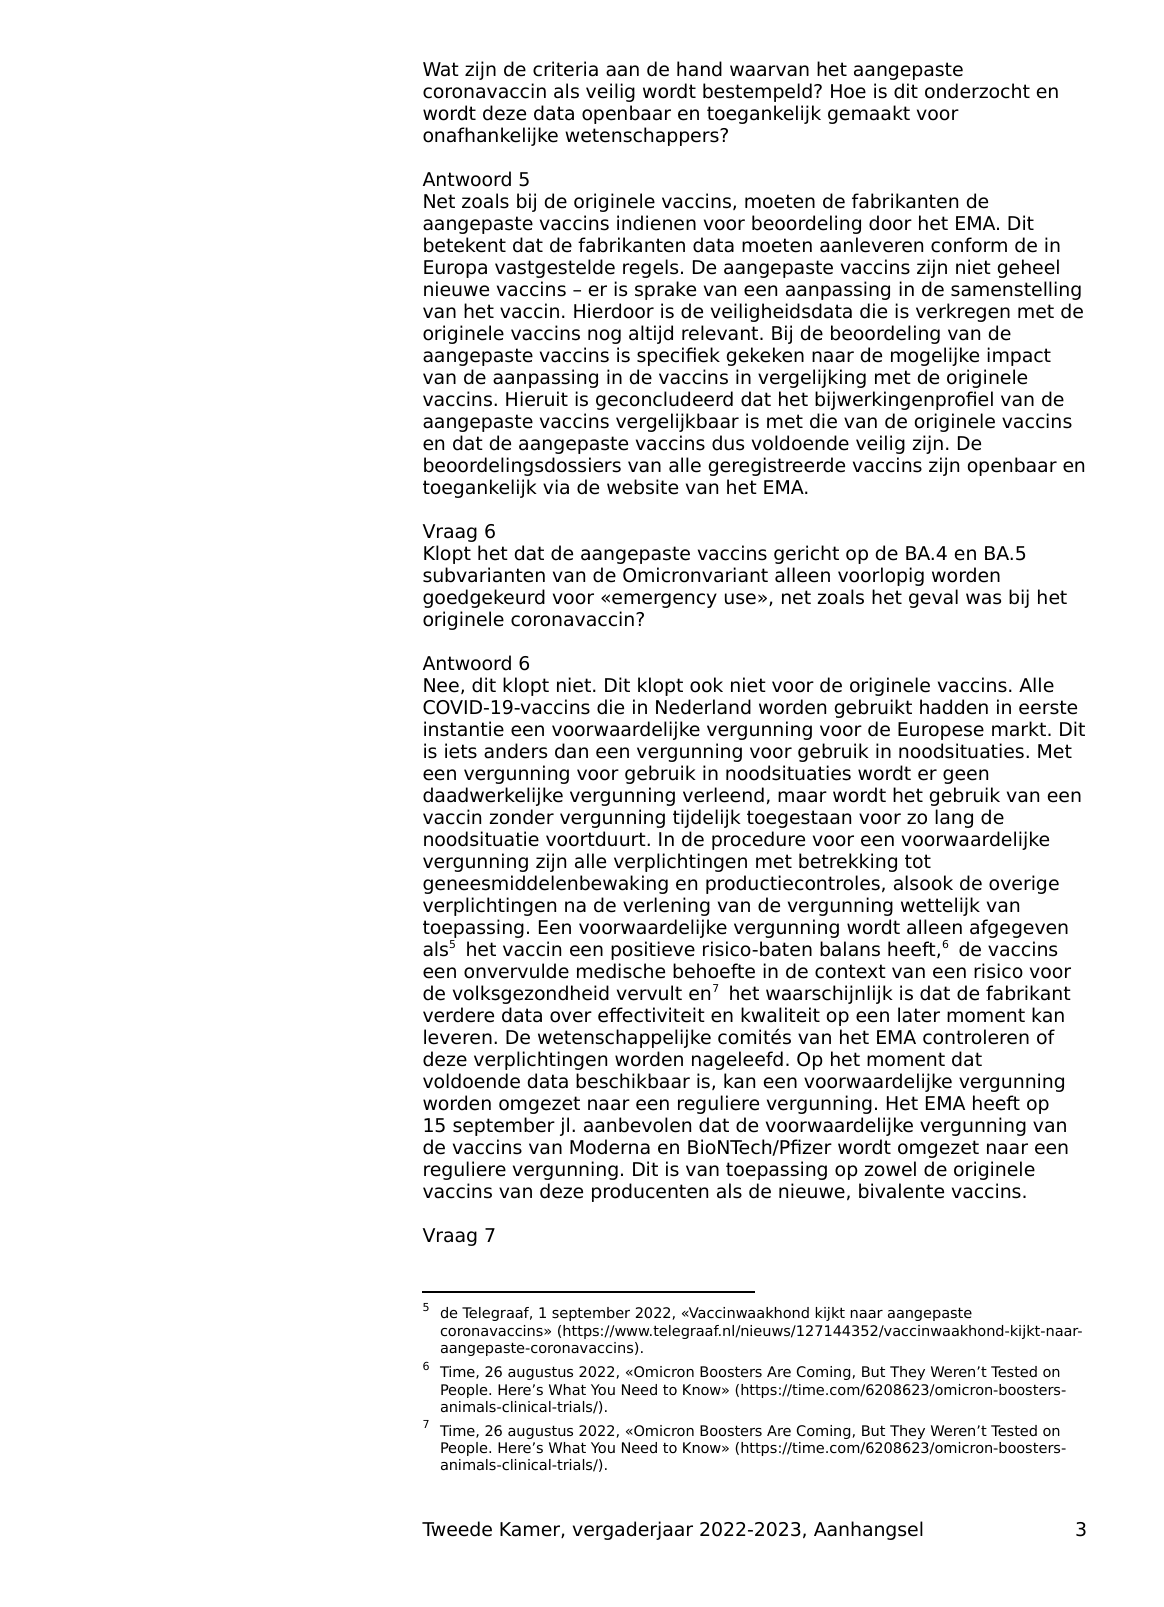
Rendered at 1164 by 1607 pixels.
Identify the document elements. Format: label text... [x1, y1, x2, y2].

text Klopt het dat de aangepaste vaccins gericht op de BA.4 en BA.5 subvarianten van de Omicronvariant alleen voorlopig worden goedgekeurd voor «emergency use», net zoals het geval was bij het originele coronavaccin? [422, 543, 1087, 631]
text Vraag 7 [422, 1225, 1087, 1247]
text Antwoord 6 [422, 653, 1087, 675]
text Net zoals bij de originele vaccins, moeten de fabrikanten de aangepaste vaccins indienen voor beoordeling door het EMA. Dit betekent dat de fabrikanten data moeten aanleveren conform de in Europa vastgestelde regels. De aangepaste vaccins zijn niet geheel nieuwe vaccins – er is sprake van een aanpassing in de samenstelling van het vaccin. Hierdoor is de veiligheidsdata die is verkregen met de originele vaccins nog altijd relevant. Bij de beoordeling van de aangepaste vaccins is specifiek gekeken naar de mogelijke impact van de aanpassing in de vaccins in vergelijking met de originele vaccins. Hieruit is geconcludeerd dat het bijwerkingenprofiel van de aangepaste vaccins vergelijkbaar is met die van de originele vaccins en dat de aangepaste vaccins dus voldoende veilig zijn. De beoordelingsdossiers van alle geregistreerde vaccins zijn openbaar en toegankelijk via de website van het EMA. [422, 191, 1087, 499]
text Time, 26 augustus 2022, «Omicron Boosters Are Coming, But They Weren’t Tested on People. Here’s What You Need to Know» (https://time.com/6208623/omicron-boosters-animals-clinical-trials/). [422, 1418, 1087, 1474]
text Antwoord 5 [422, 169, 1087, 191]
text Wat zijn de criteria aan de hand waarvan het aangepaste coronavaccin als veilig wordt bestempeld? Hoe is dit onderzocht en wordt deze data openbaar en toegankelijk gemaakt voor onafhankelijke wetenschappers? [422, 59, 1087, 147]
text de Telegraaf, 1 september 2022, «Vaccinwaakhond kijkt naar aangepaste coronavaccins» (https://www.telegraaf.nl/nieuws/127144352/vaccinwaakhond-kijkt-naar-aangepaste-coronavaccins). [422, 1301, 1087, 1357]
text Nee, dit klopt niet. Dit klopt ook niet voor de originele vaccins. Alle COVID-19-vaccins die in Nederland worden gebruikt hadden in eerste instantie een voorwaardelijke vergunning voor de Europese markt. Dit is iets anders dan een vergunning voor gebruik in noodsituaties. Met een vergunning voor gebruik in noodsituaties wordt er geen daadwerkelijke vergunning verleend, maar wordt het gebruik van een vaccin zonder vergunning tijdelijk toegestaan voor zo lang de noodsituatie voortduurt. In de procedure voor een voorwaardelijke vergunning zijn alle verplichtingen met betrekking tot geneesmiddelenbewaking en productiecontroles, alsook de overige verplichtingen na de verlening van de vergunning wettelijk van toepassing. Een voorwaardelijke vergunning wordt alleen afgegeven als het vaccin een positieve risico-baten balans heeft, de vaccins een onvervulde medische behoefte in de context van een risico voor de volksgezondheid vervult en het waarschijnlijk is dat de fabrikant verdere data over effectiviteit en kwaliteit op een later moment kan leveren. De wetenschappelijke comités van het EMA controleren of deze verplichtingen worden nageleefd. Op het moment dat voldoende data beschikbaar is, kan een voorwaardelijke vergunning worden omgezet naar een reguliere vergunning. Het EMA heeft op 15 september jl. aanbevolen dat de voorwaardelijke vergunning van de vaccins van Moderna en BioNTech/Pfizer wordt omgezet naar een reguliere vergunning. Dit is van toepassing op zowel de originele vaccins van deze producenten als de nieuwe, bivalente vaccins. [422, 675, 1087, 1203]
text Vraag 6 [422, 521, 1087, 543]
text Time, 26 augustus 2022, «Omicron Boosters Are Coming, But They Weren’t Tested on People. Here’s What You Need to Know» (https://time.com/6208623/omicron-boosters-animals-clinical-trials/). [422, 1360, 1087, 1416]
